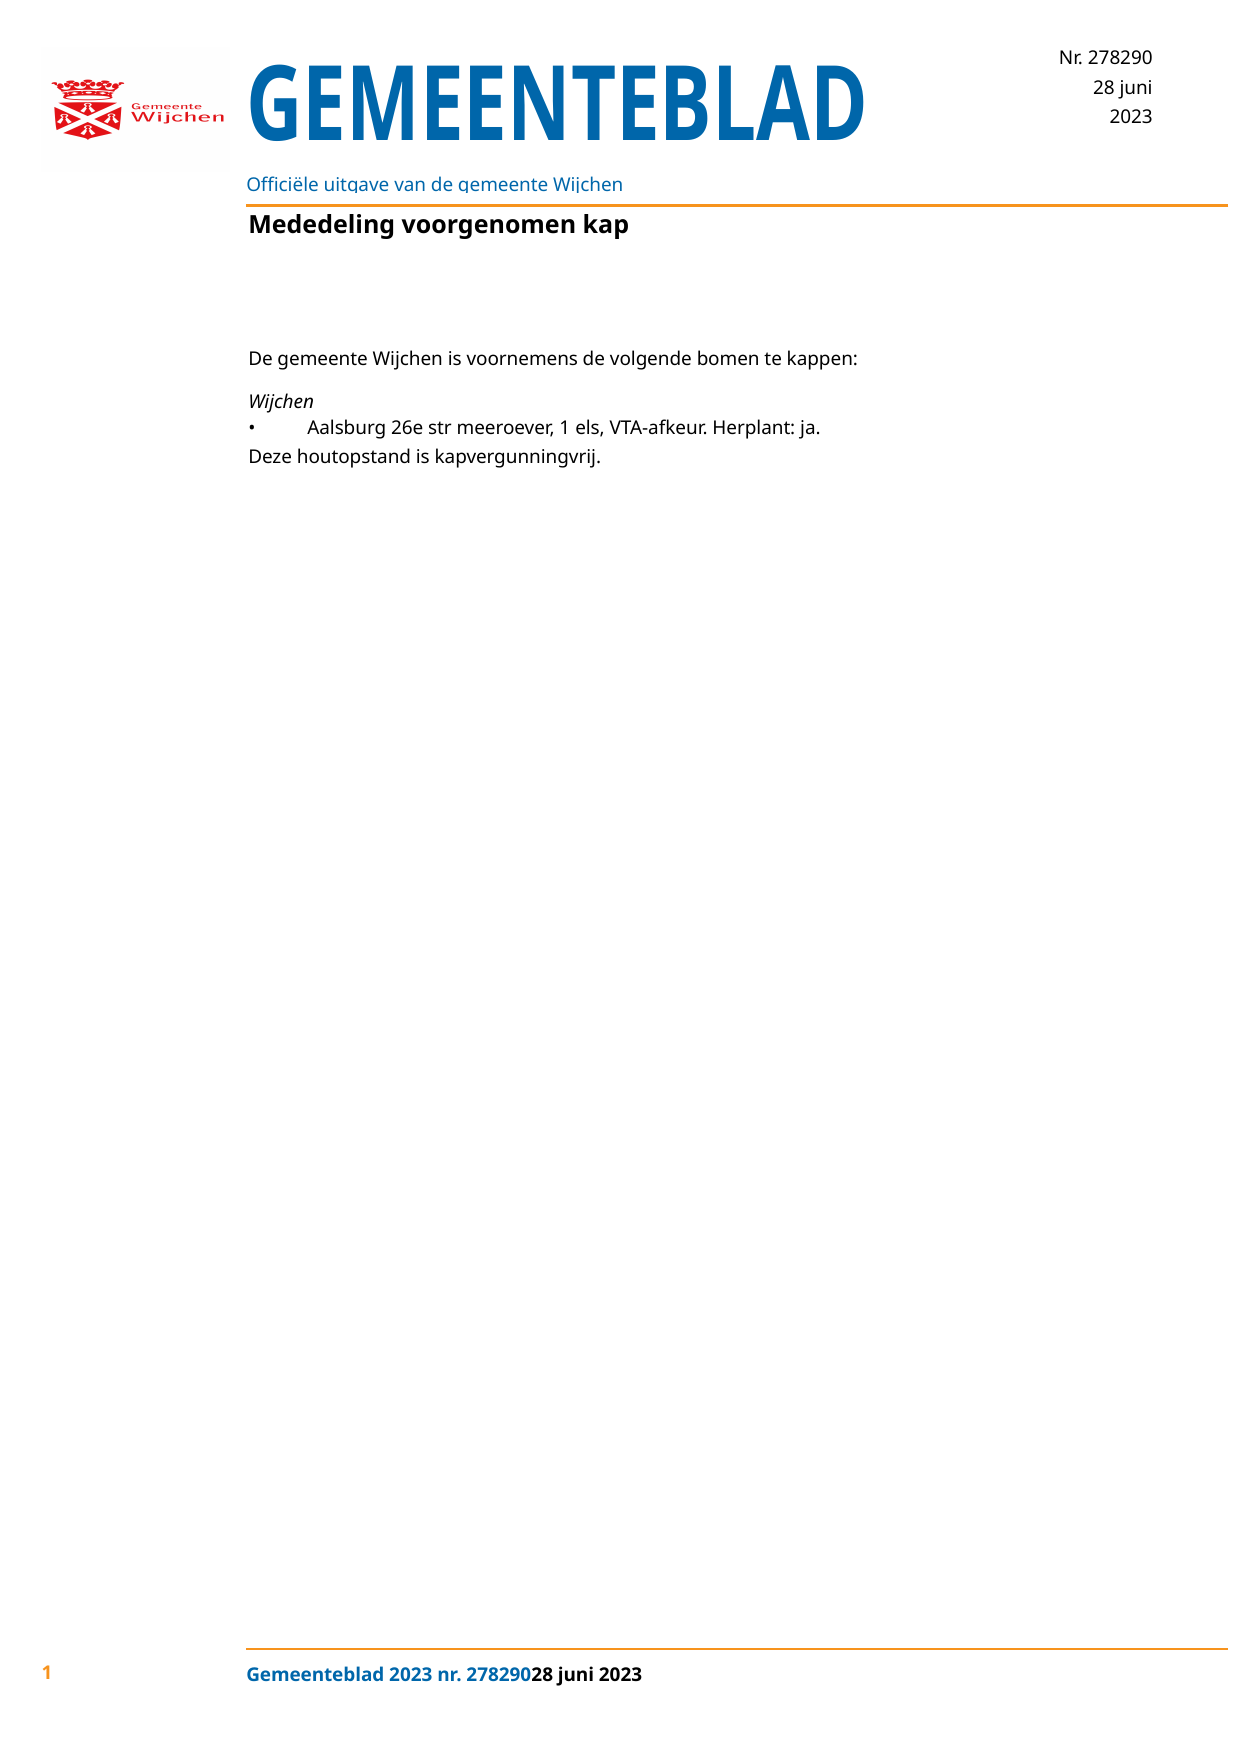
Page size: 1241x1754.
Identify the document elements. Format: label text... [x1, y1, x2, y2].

picture [41, 47, 231, 172]
text Mededeling voorgenomen kap [248, 207, 1152, 241]
text Wijchen [248, 388, 1152, 414]
text De gemeente Wijchen is voornemens de volgende bomen te kappen: [248, 345, 1152, 371]
list Aalsburg 26e str meeroever, 1 els, VTA-afkeur. Herplant: ja. [248, 414, 1152, 440]
text Deze houtopstand is kapvergunningvrij. [248, 444, 1152, 469]
